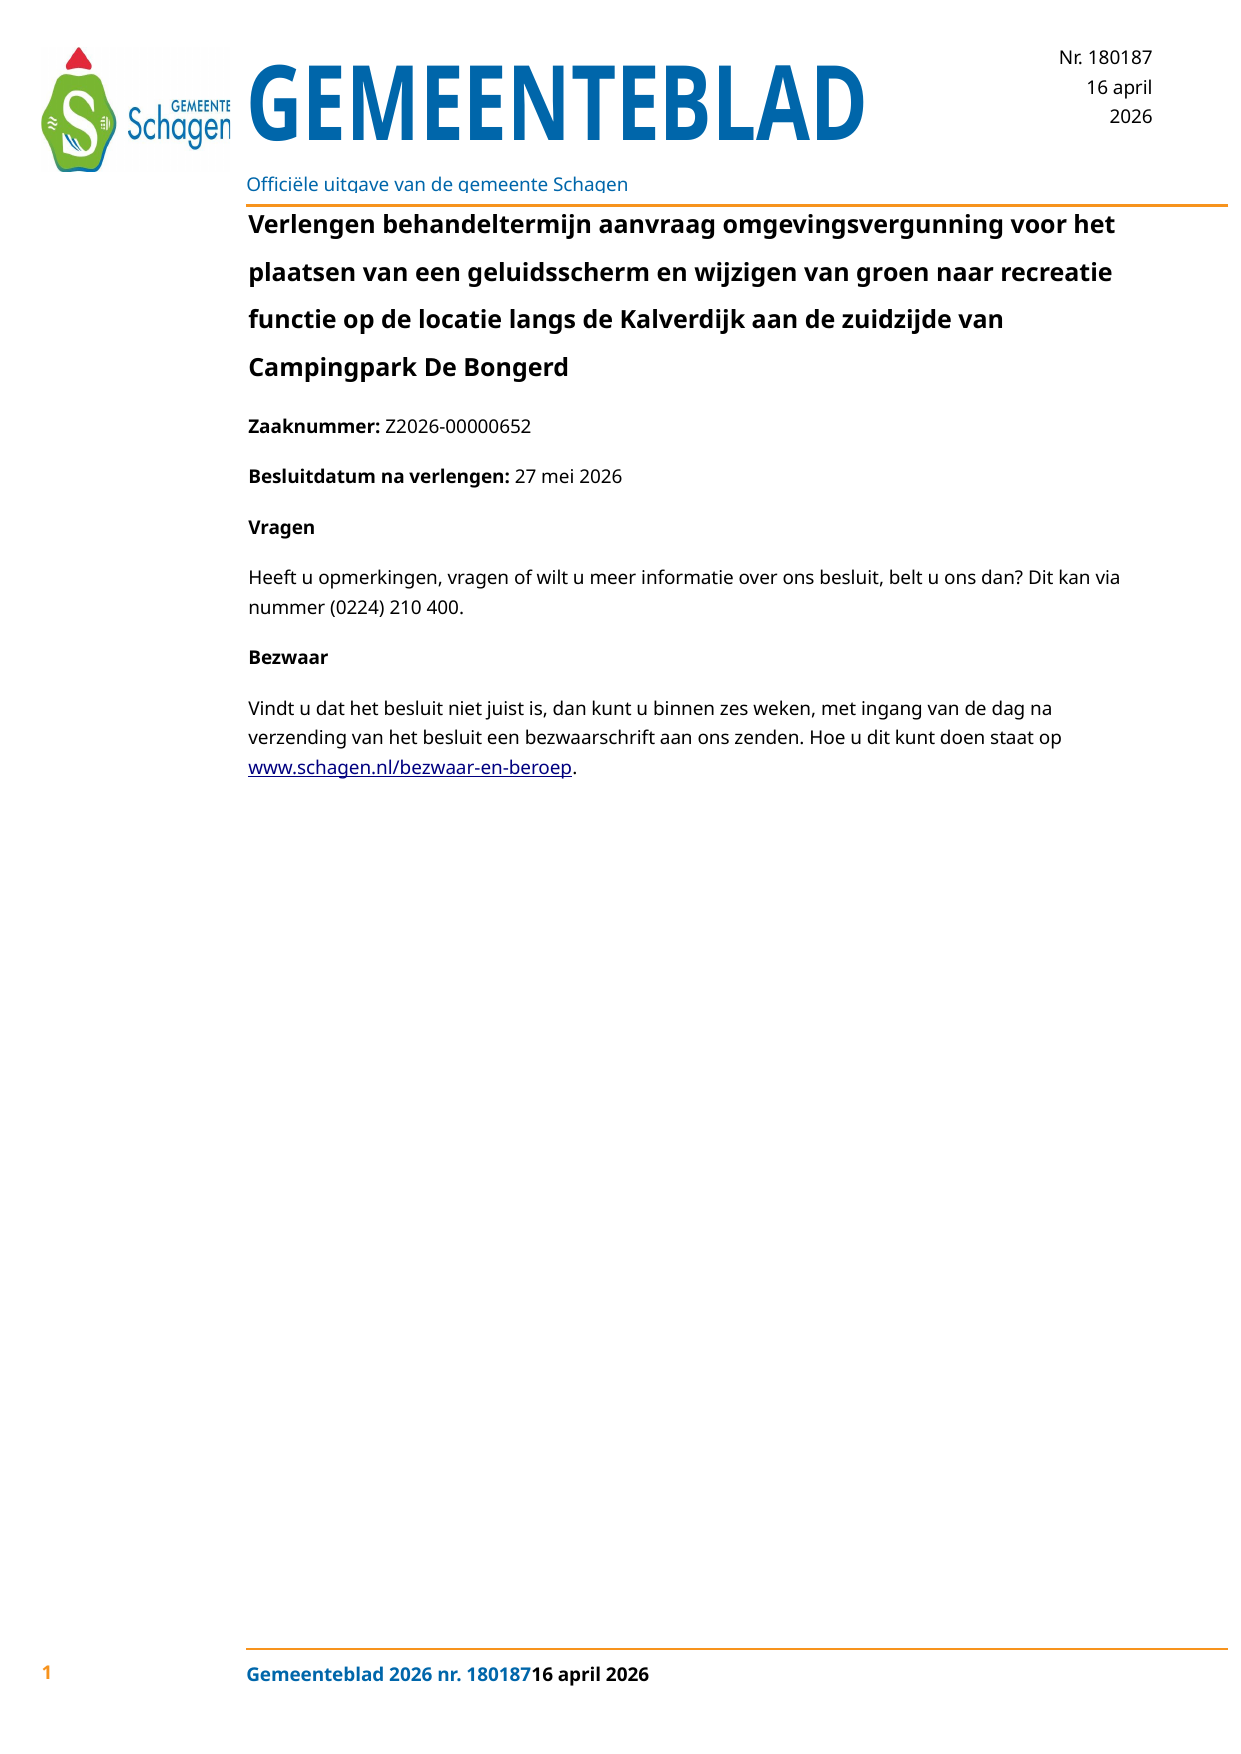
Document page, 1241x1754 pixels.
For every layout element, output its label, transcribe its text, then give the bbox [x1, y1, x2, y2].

picture [41, 47, 231, 172]
text Heeft u opmerkingen, vragen of wilt u meer informatie over ons besluit, belt u ons dan? Dit kan via nummer (0224) 210 400. [248, 564, 1152, 620]
text Zaaknummer: Z2026-00000652 [248, 413, 1152, 439]
text Verlengen behandeltermijn aanvraag omgevingsvergunning voor het plaatsen van een geluidsscherm en wijzigen van groen naar recreatie functie op de locatie langs de Kalverdijk aan de zuidzijde van Campingpark De Bongerd [248, 207, 1152, 384]
text Bezwaar [248, 644, 1152, 670]
text Vragen [248, 514, 1152, 540]
text Vindt u dat het besluit niet juist is, dan kunt u binnen zes weken, met ingang van de dag na verzending van het besluit een bezwaarschrift aan ons zenden. Hoe u dit kunt doen staat op www.schagen.nl/bezwaar-en-beroep. [248, 695, 1152, 780]
text Besluitdatum na verlengen: 27 mei 2026 [248, 463, 1152, 489]
